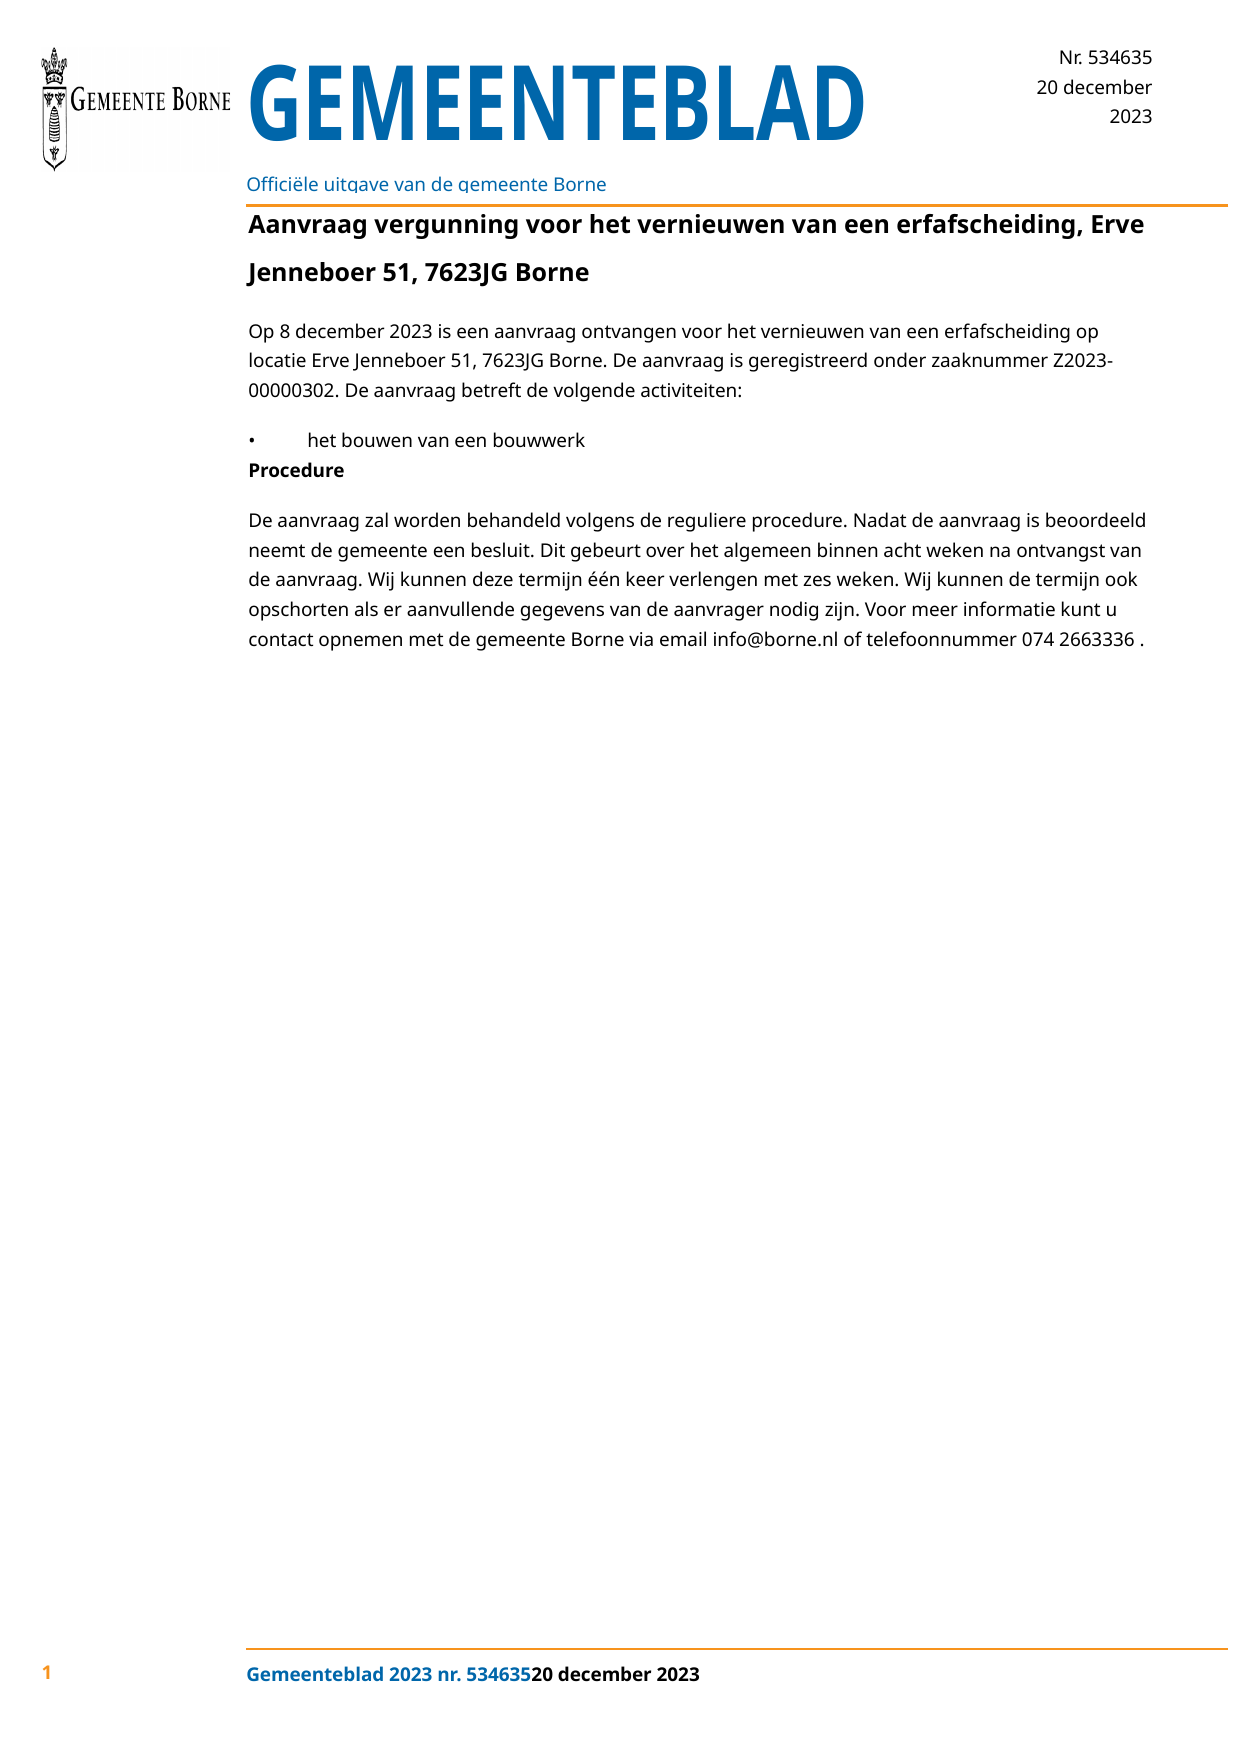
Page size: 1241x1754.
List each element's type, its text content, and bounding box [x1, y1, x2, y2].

picture [41, 47, 231, 172]
text Procedure [248, 457, 1152, 483]
text Op 8 december 2023 is een aanvraag ontvangen voor het vernieuwen van een erfafscheiding op locatie Erve Jenneboer 51, 7623JG Borne. De aanvraag is geregistreerd onder zaaknummer Z2023-00000302. De aanvraag betreft de volgende activiteiten: [248, 318, 1152, 403]
text Aanvraag vergunning voor het vernieuwen van een erfafscheiding, Erve Jenneboer 51, 7623JG Borne [248, 207, 1152, 288]
text De aanvraag zal worden behandeld volgens de reguliere procedure. Nadat de aanvraag is beoordeeld neemt de gemeente een besluit. Dit gebeurt over het algemeen binnen acht weken na ontvangst van de aanvraag. Wij kunnen deze termijn één keer verlengen met zes weken. Wij kunnen de termijn ook opschorten als er aanvullende gegevens van de aanvrager nodig zijn. Voor meer informatie kunt u contact opnemen met de gemeente Borne via email info@borne.nl of telefoonnummer 074 2663336 . [248, 507, 1152, 652]
list het bouwen van een bouwwerk [248, 427, 1152, 453]
